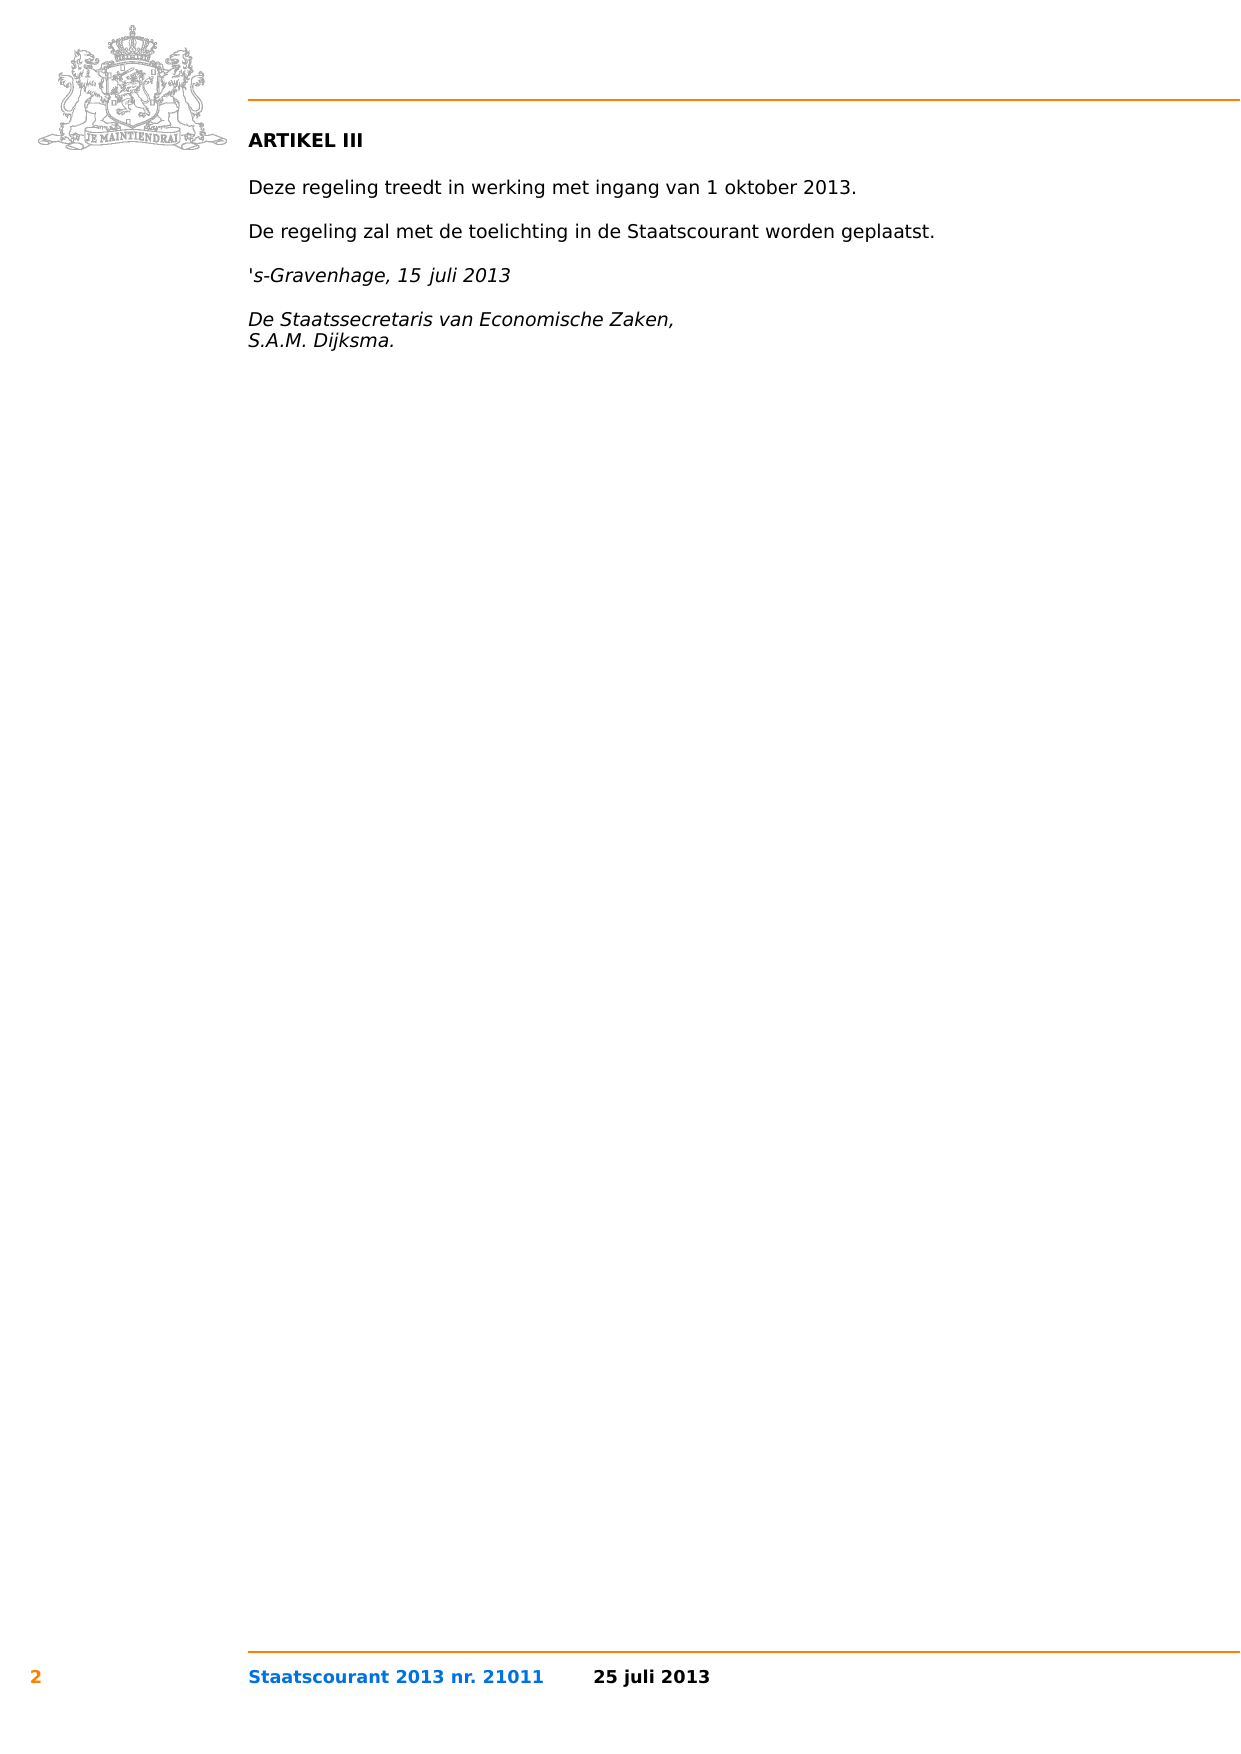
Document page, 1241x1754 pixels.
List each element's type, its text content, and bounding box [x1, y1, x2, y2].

text De regeling zal met de toelichting in de Staatscourant worden geplaatst. [248, 221, 1163, 243]
subtitle ARTIKEL III [248, 130, 1163, 152]
text 's-Gravenhage, 15 juli 2013 [248, 264, 1163, 287]
text De Staatssecretaris van Economische Zaken, S.A.M. Dijksma. [248, 308, 1163, 352]
picture [38, 25, 227, 150]
text Deze regeling treedt in werking met ingang van 1 oktober 2013. [248, 177, 1163, 199]
